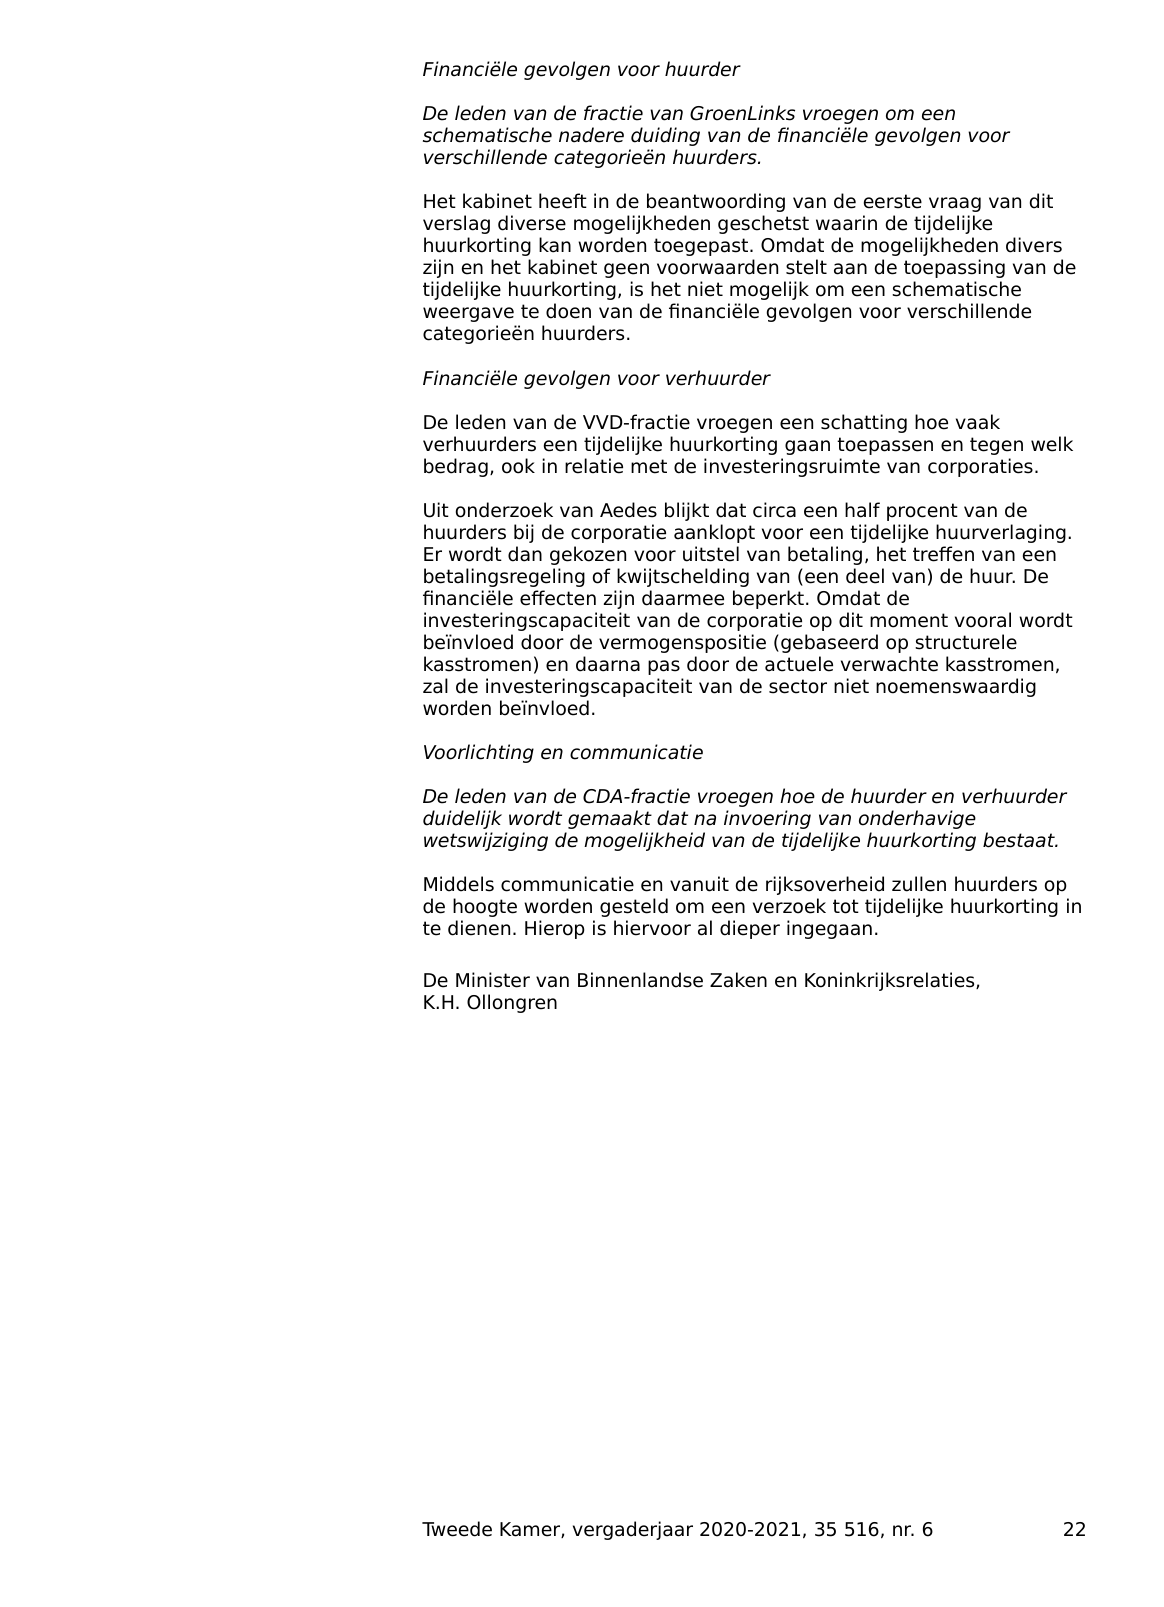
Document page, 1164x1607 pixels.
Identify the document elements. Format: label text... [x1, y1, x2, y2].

subtitle Voorlichting en communicatie [422, 742, 1087, 764]
subtitle Financiële gevolgen voor huurder [422, 59, 1087, 81]
text De Minister van Binnenlandse Zaken en Koninkrijksrelaties, K.H. Ollongren [422, 970, 1087, 1014]
text Uit onderzoek van Aedes blijkt dat circa een half procent van de huurders bij de corporatie aanklopt voor een tijdelijke huurverlaging. Er wordt dan gekozen voor uitstel van betaling, het treffen van een betalingsregeling of kwijtschelding van (een deel van) de huur. De financiële effecten zijn daarmee beperkt. Omdat de investeringscapaciteit van de corporatie op dit moment vooral wordt beïnvloed door de vermogenspositie (gebaseerd op structurele kasstromen) en daarna pas door de actuele verwachte kasstromen, zal de investeringscapaciteit van de sector niet noemenswaardig worden beïnvloed. [422, 500, 1087, 719]
subtitle Financiële gevolgen voor verhuurder [422, 367, 1087, 389]
text De leden van de VVD-fractie vroegen een schatting hoe vaak verhuurders een tijdelijke huurkorting gaan toepassen en tegen welk bedrag, ook in relatie met de investeringsruimte van corporaties. [422, 412, 1087, 477]
text De leden van de fractie van GroenLinks vroegen om een schematische nadere duiding van de financiële gevolgen voor verschillende categorieën huurders. [422, 103, 1087, 169]
text Het kabinet heeft in de beantwoording van de eerste vraag van dit verslag diverse mogelijkheden geschetst waarin de tijdelijke huurkorting kan worden toegepast. Omdat de mogelijkheden divers zijn en het kabinet geen voorwaarden stelt aan de toepassing van de tijdelijke huurkorting, is het niet mogelijk om een schematische weergave te doen van de financiële gevolgen voor verschillende categorieën huurders. [422, 191, 1087, 345]
text De leden van de CDA-fractie vroegen hoe de huurder en verhuurder duidelijk wordt gemaakt dat na invoering van onderhavige wetswijziging de mogelijkheid van de tijdelijke huurkorting bestaat. [422, 786, 1087, 852]
text Middels communicatie en vanuit de rijksoverheid zullen huurders op de hoogte worden gesteld om een verzoek tot tijdelijke huurkorting in te dienen. Hierop is hiervoor al dieper ingegaan. [422, 874, 1087, 940]
